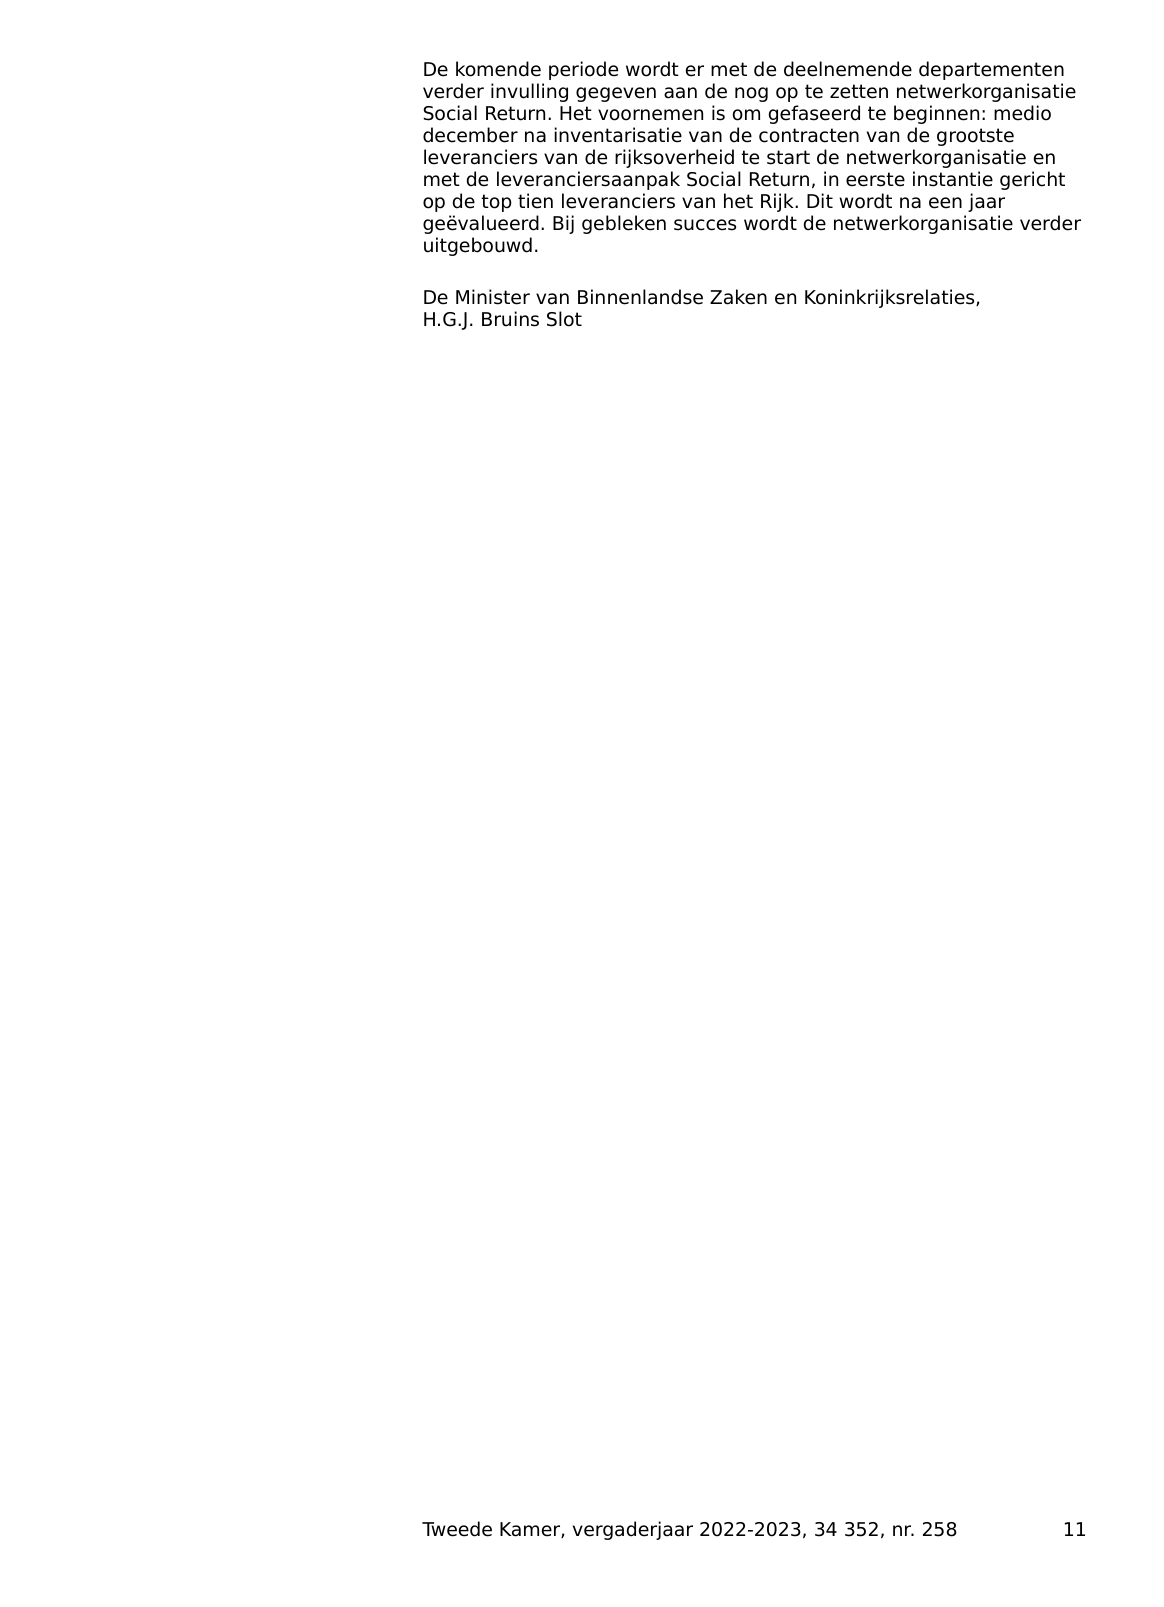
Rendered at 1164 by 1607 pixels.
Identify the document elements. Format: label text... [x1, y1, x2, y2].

text De Minister van Binnenlandse Zaken en Koninkrijksrelaties, H.G.J. Bruins Slot [422, 287, 1087, 331]
text De komende periode wordt er met de deelnemende departementen verder invulling gegeven aan de nog op te zetten netwerkorganisatie Social Return. Het voornemen is om gefaseerd te beginnen: medio december na inventarisatie van de contracten van de grootste leveranciers van de rijksoverheid te start de netwerkorganisatie en met de leveranciersaanpak Social Return, in eerste instantie gericht op de top tien leveranciers van het Rijk. Dit wordt na een jaar geëvalueerd. Bij gebleken succes wordt de netwerkorganisatie verder uitgebouwd. [422, 59, 1087, 257]
